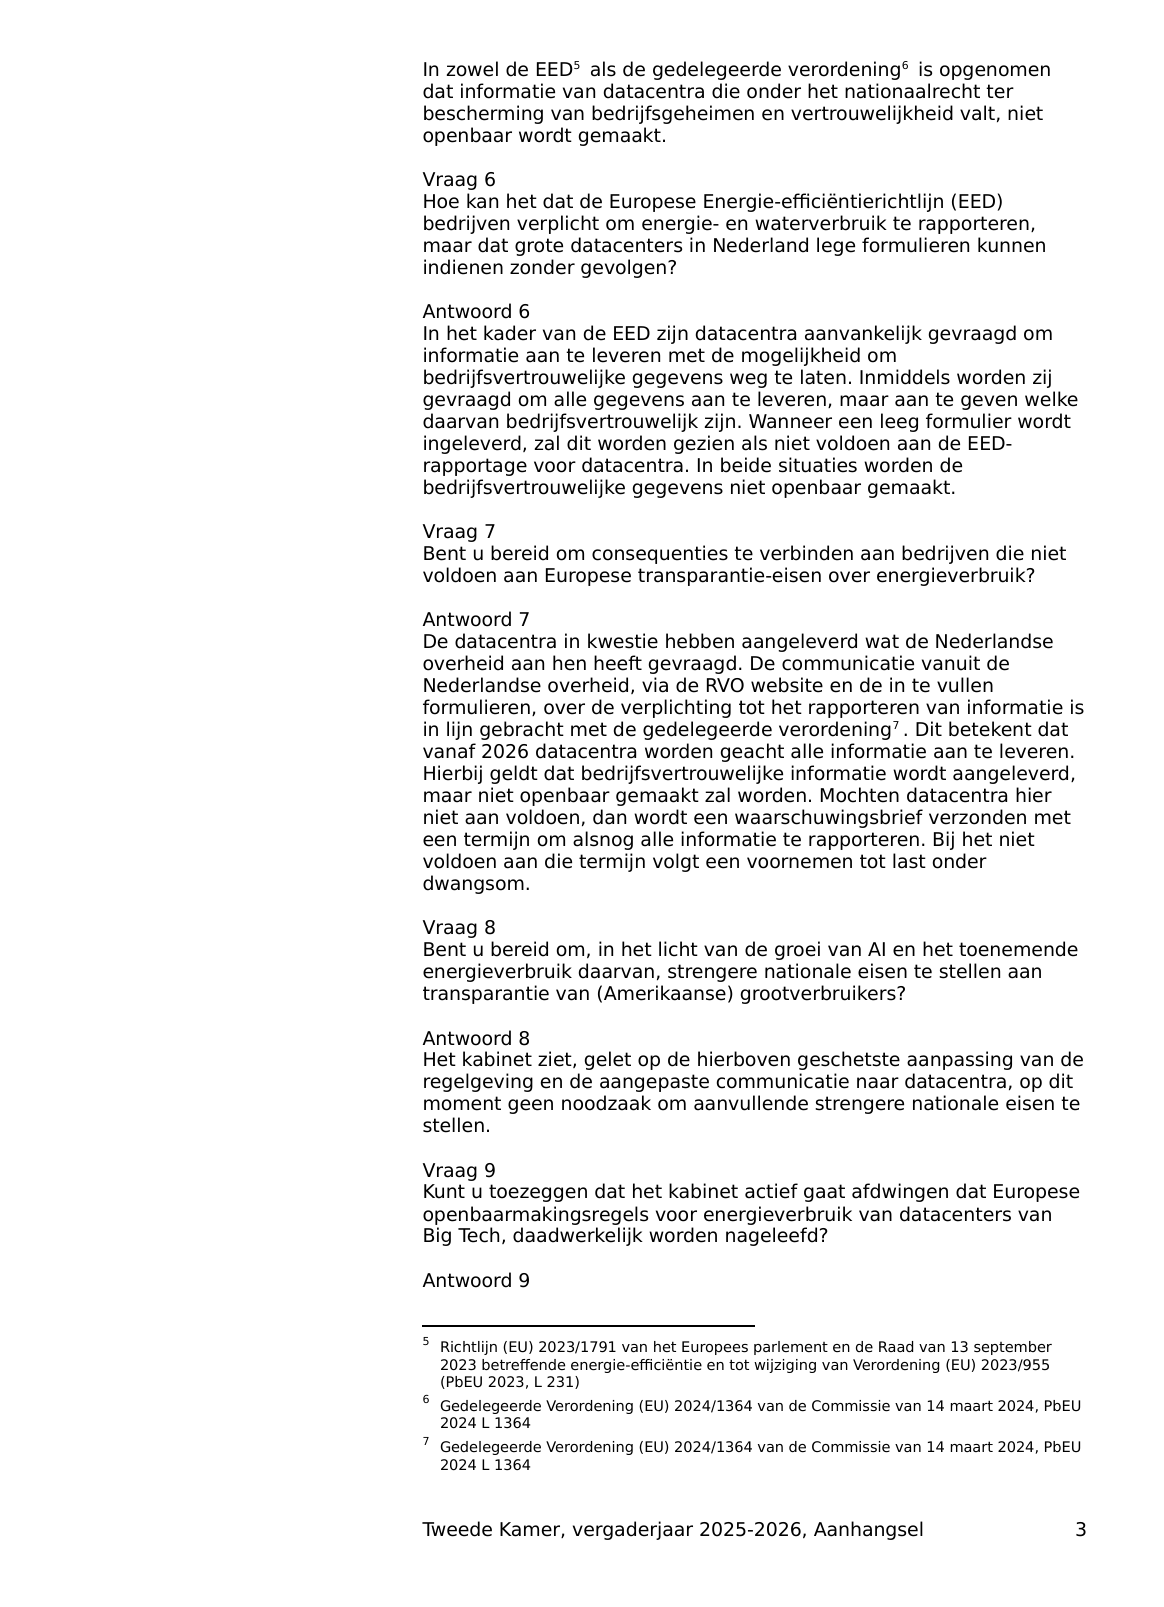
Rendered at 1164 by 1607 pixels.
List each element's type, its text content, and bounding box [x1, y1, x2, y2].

text Vraag 7 [422, 521, 1087, 543]
text Bent u bereid om, in het licht van de groei van AI en het toenemende energieverbruik daarvan, strengere nationale eisen te stellen aan transparantie van (Amerikaanse) grootverbruikers? [422, 939, 1087, 1005]
text Gedelegeerde Verordening (EU) 2024/1364 van de Commissie van 14 maart 2024, PbEU 2024 L 1364 [422, 1393, 1087, 1432]
text In het kader van de EED zijn datacentra aanvankelijk gevraagd om informatie aan te leveren met de mogelijkheid om bedrijfsvertrouwelijke gegevens weg te laten. Inmiddels worden zij gevraagd om alle gegevens aan te leveren, maar aan te geven welke daarvan bedrijfsvertrouwelijk zijn. Wanneer een leeg formulier wordt ingeleverd, zal dit worden gezien als niet voldoen aan de EED-rapportage voor datacentra. In beide situaties worden de bedrijfsvertrouwelijke gegevens niet openbaar gemaakt. [422, 323, 1087, 499]
text Vraag 8 [422, 917, 1087, 939]
text Antwoord 6 [422, 301, 1087, 323]
text Antwoord 9 [422, 1269, 1087, 1292]
text Antwoord 7 [422, 609, 1087, 631]
text Hoe kan het dat de Europese Energie-efficiëntierichtlijn (EED) bedrijven verplicht om energie- en waterverbruik te rapporteren, maar dat grote datacenters in Nederland lege formulieren kunnen indienen zonder gevolgen? [422, 191, 1087, 279]
text Vraag 9 [422, 1159, 1087, 1181]
text Kunt u toezeggen dat het kabinet actief gaat afdwingen dat Europese openbaarmakingsregels voor energieverbruik van datacenters van Big Tech, daadwerkelijk worden nageleefd? [422, 1181, 1087, 1247]
text De datacentra in kwestie hebben aangeleverd wat de Nederlandse overheid aan hen heeft gevraagd. De communicatie vanuit de Nederlandse overheid, via de RVO website en de in te vullen formulieren, over de verplichting tot het rapporteren van informatie is in lijn gebracht met de gedelegeerde verordening. Dit betekent dat vanaf 2026 datacentra worden geacht alle informatie aan te leveren. Hierbij geldt dat bedrijfsvertrouwelijke informatie wordt aangeleverd, maar niet openbaar gemaakt zal worden. Mochten datacentra hier niet aan voldoen, dan wordt een waarschuwingsbrief verzonden met een termijn om alsnog alle informatie te rapporteren. Bij het niet voldoen aan die termijn volgt een voornemen tot last onder dwangsom. [422, 631, 1087, 895]
text Vraag 6 [422, 169, 1087, 191]
text In zowel de EED als de gedelegeerde verordening is opgenomen dat informatie van datacentra die onder het nationaalrecht ter bescherming van bedrijfsgeheimen en vertrouwelijkheid valt, niet openbaar wordt gemaakt. [422, 59, 1087, 147]
text Het kabinet ziet, gelet op de hierboven geschetste aanpassing van de regelgeving en de aangepaste communicatie naar datacentra, op dit moment geen noodzaak om aanvullende strengere nationale eisen te stellen. [422, 1049, 1087, 1137]
text Bent u bereid om consequenties te verbinden aan bedrijven die niet voldoen aan Europese transparantie-eisen over energieverbruik? [422, 543, 1087, 587]
text Gedelegeerde Verordening (EU) 2024/1364 van de Commissie van 14 maart 2024, PbEU 2024 L 1364 [422, 1435, 1087, 1474]
text Antwoord 8 [422, 1027, 1087, 1049]
text Richtlijn (EU) 2023/1791 van het Europees parlement en de Raad van 13 september 2023 betreffende energie-efficiëntie en tot wijziging van Verordening (EU) 2023/955 (PbEU 2023, L 231) [422, 1335, 1087, 1391]
